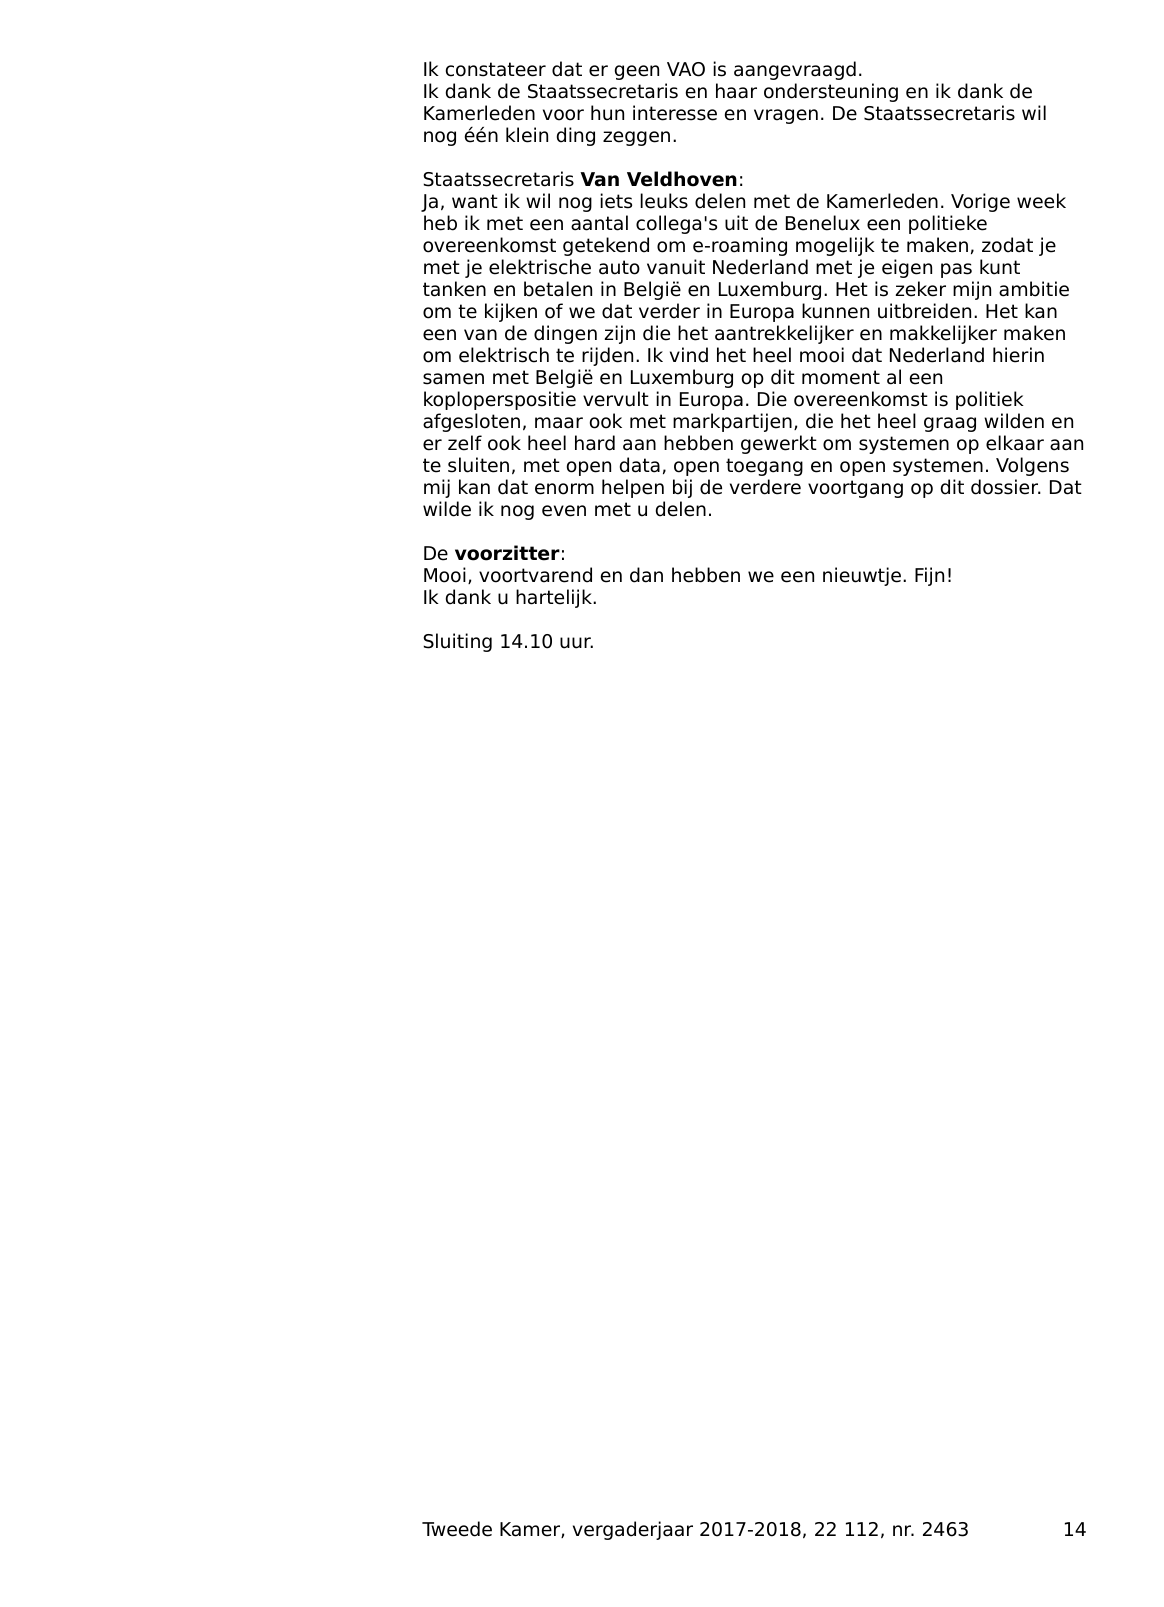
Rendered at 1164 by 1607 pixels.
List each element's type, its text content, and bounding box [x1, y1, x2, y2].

text Sluiting 14.10 uur. [422, 631, 1087, 653]
text Ik dank u hartelijk. [422, 587, 1087, 609]
text Ik dank de Staatssecretaris en haar ondersteuning en ik dank de Kamerleden voor hun interesse en vragen. De Staatssecretaris wil nog één klein ding zeggen. [422, 81, 1087, 147]
text Mooi, voortvarend en dan hebben we een nieuwtje. Fijn! [422, 565, 1087, 587]
text Staatssecretaris Van Veldhoven: [422, 169, 1087, 191]
text De voorzitter: [422, 543, 1087, 565]
text Ja, want ik wil nog iets leuks delen met de Kamerleden. Vorige week heb ik met een aantal collega's uit de Benelux een politieke overeenkomst getekend om e-roaming mogelijk te maken, zodat je met je elektrische auto vanuit Nederland met je eigen pas kunt tanken en betalen in België en Luxemburg. Het is zeker mijn ambitie om te kijken of we dat verder in Europa kunnen uitbreiden. Het kan een van de dingen zijn die het aantrekkelijker en makkelijker maken om elektrisch te rijden. Ik vind het heel mooi dat Nederland hierin samen met België en Luxemburg op dit moment al een koploperspositie vervult in Europa. Die overeenkomst is politiek afgesloten, maar ook met markpartijen, die het heel graag wilden en er zelf ook heel hard aan hebben gewerkt om systemen op elkaar aan te sluiten, met open data, open toegang en open systemen. Volgens mij kan dat enorm helpen bij de verdere voortgang op dit dossier. Dat wilde ik nog even met u delen. [422, 191, 1087, 521]
text Ik constateer dat er geen VAO is aangevraagd. [422, 59, 1087, 81]
